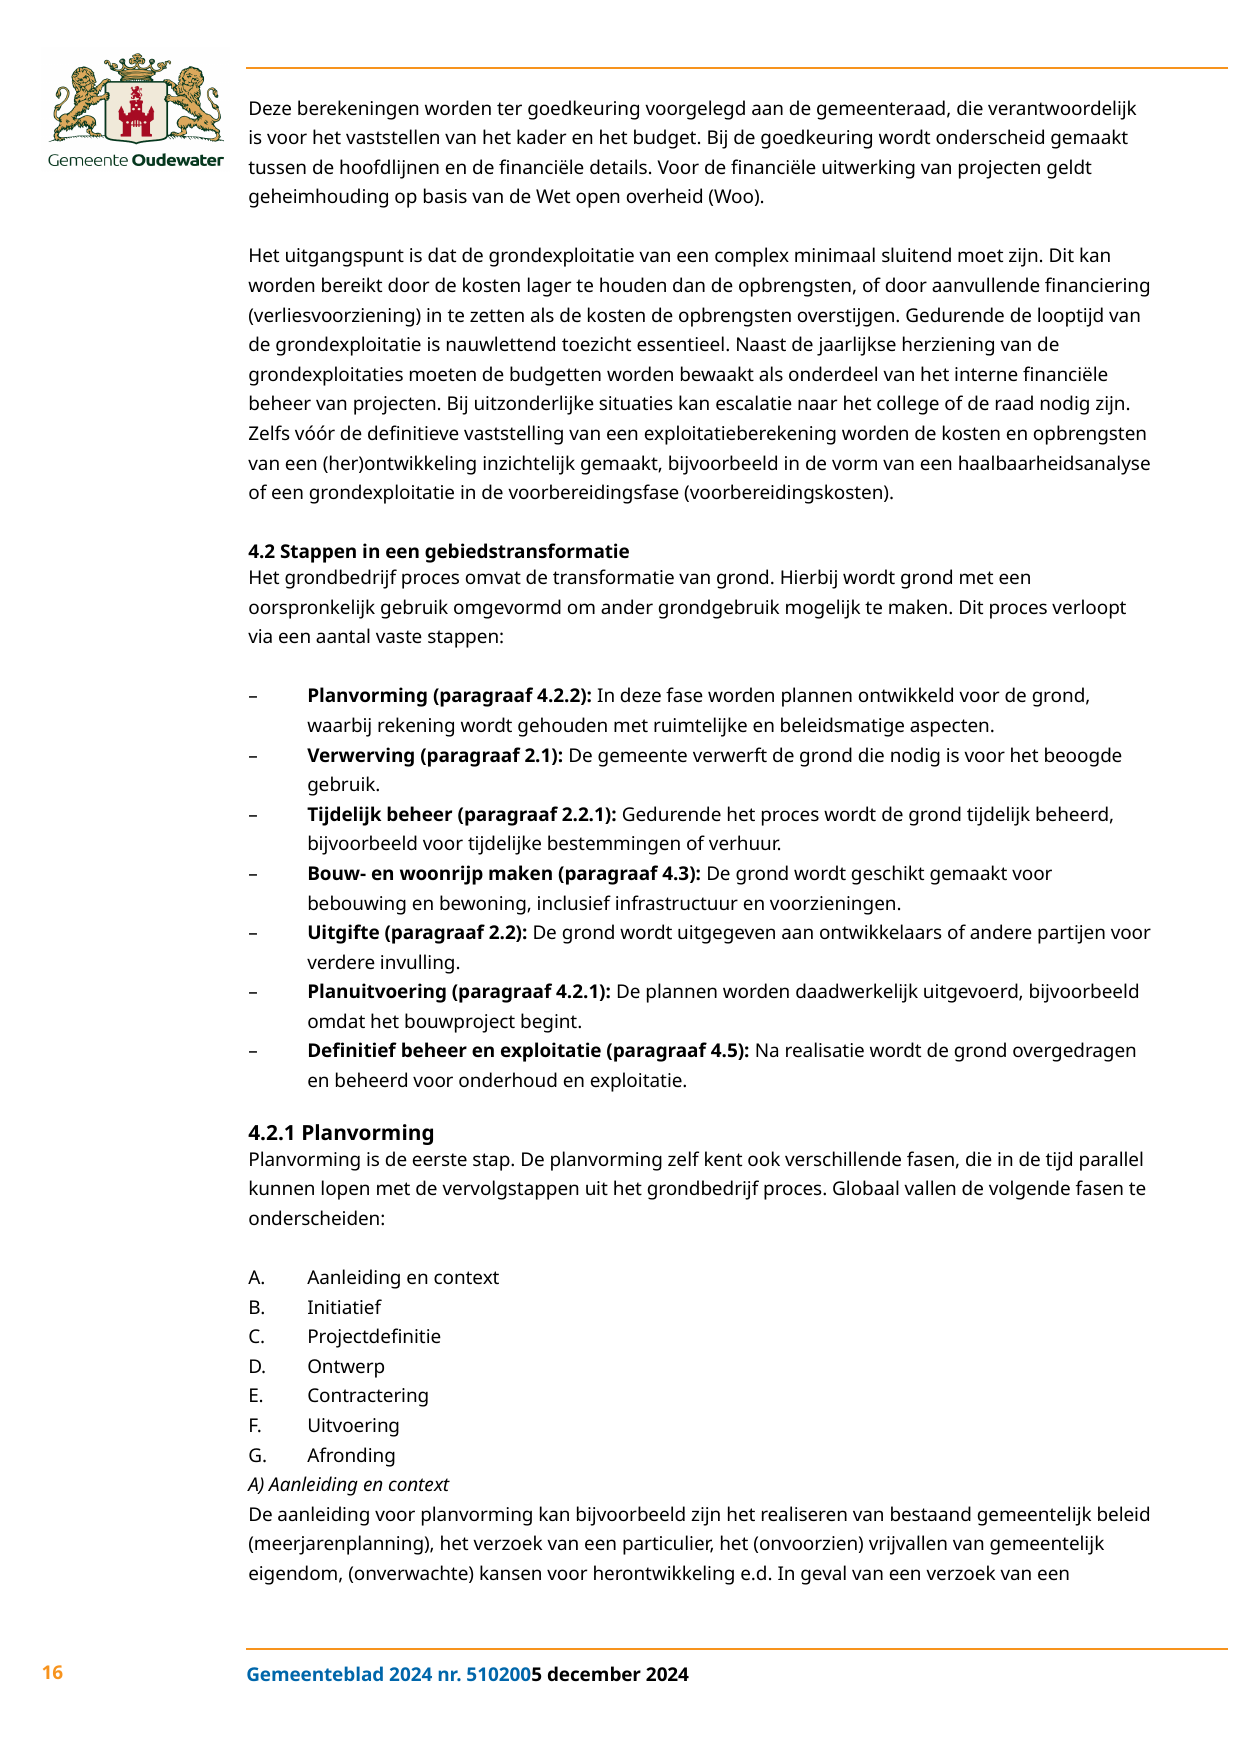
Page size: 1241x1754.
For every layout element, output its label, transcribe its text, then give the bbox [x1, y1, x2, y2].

text 4.2.1 Planvorming [248, 1118, 1152, 1146]
text De aanleiding voor planvorming kan bijvoorbeeld zijn het realiseren van bestaand gemeentelijk beleid (meerjarenplanning), het verzoek van een particulier, het (onvoorzien) vrijvallen van gemeentelijk eigendom, (onverwachte) kansen voor herontwikkeling e.d. In geval van een verzoek van een [248, 1501, 1152, 1586]
list Tijdelijk beheer (paragraaf 2.2.1): Gedurende het proces wordt de grond tijdelijk beheerd, bijvoorbeeld voor tijdelijke bestemmingen of verhuur. [248, 801, 1152, 856]
list Initiatief [248, 1294, 1152, 1320]
text 4.2 Stappen in een gebiedstransformatie [248, 538, 1152, 564]
text Deze berekeningen worden ter goedkeuring voorgelegd aan de gemeenteraad, die verantwoordelijk is voor het vaststellen van het kader en het budget. Bij de goedkeuring wordt onderscheid gemaakt tussen de hoofdlijnen en de financiële details. Voor de financiële uitwerking van projecten geldt geheimhouding op basis van de Wet open overheid (Woo). [248, 95, 1152, 209]
list Aanleiding en context [248, 1264, 1152, 1290]
text Het uitgangspunt is dat de grondexploitatie van een complex minimaal sluitend moet zijn. Dit kan worden bereikt door de kosten lager te houden dan de opbrengsten, of door aanvullende financiering (verliesvoorziening) in te zetten als de kosten de opbrengsten overstijgen. Gedurende de looptijd van de grondexploitatie is nauwlettend toezicht essentieel. Naast de jaarlijkse herziening van de grondexploitaties moeten de budgetten worden bewaakt als onderdeel van het interne financiële beheer van projecten. Bij uitzonderlijke situaties kan escalatie naar het college of de raad nodig zijn. Zelfs vóór de definitieve vaststelling van een exploitatieberekening worden de kosten en opbrengsten van een (her)ontwikkeling inzichtelijk gemaakt, bijvoorbeeld in de vorm van een haalbaarheidsanalyse of een grondexploitatie in de voorbereidingsfase (voorbereidingskosten). [248, 243, 1152, 505]
text A) Aanleiding en context [248, 1471, 1152, 1497]
text Het grondbedrijf proces omvat de transformatie van grond. Hierbij wordt grond met een oorspronkelijk gebruik omgevormd om ander grondgebruik mogelijk te maken. Dit proces verloopt via een aantal vaste stappen: [248, 564, 1152, 649]
picture [41, 47, 231, 172]
list Projectdefinitie [248, 1323, 1152, 1349]
list Verwerving (paragraaf 2.1): De gemeente verwerft de grond die nodig is voor het beoogde gebruik. [248, 742, 1152, 797]
text Planvorming is de eerste stap. De planvorming zelf kent ook verschillende fasen, die in de tijd parallel kunnen lopen met de vervolgstappen uit het grondbedrijf proces. Globaal vallen de volgende fasen te onderscheiden: [248, 1146, 1152, 1231]
list Planvorming (paragraaf 4.2.2): In deze fase worden plannen ontwikkeld voor de grond, waarbij rekening wordt gehouden met ruimtelijke en beleidsmatige aspecten. [248, 683, 1152, 738]
list Uitvoering [248, 1412, 1152, 1438]
list Contractering [248, 1383, 1152, 1408]
list Definitief beheer en exploitatie (paragraaf 4.5): Na realisatie wordt de grond overgedragen en beheerd voor onderhoud en exploitatie. [248, 1038, 1152, 1093]
list Bouw- en woonrijp maken (paragraaf 4.3): De grond wordt geschikt gemaakt voor bebouwing en bewoning, inclusief infrastructuur en voorzieningen. [248, 860, 1152, 915]
list Ontwerp [248, 1353, 1152, 1379]
list Afronding [248, 1442, 1152, 1468]
list Uitgifte (paragraaf 2.2): De grond wordt uitgegeven aan ontwikkelaars of andere partijen voor verdere invulling. [248, 919, 1152, 974]
list Planuitvoering (paragraaf 4.2.1): De plannen worden daadwerkelijk uitgevoerd, bijvoorbeeld omdat het bouwproject begint. [248, 978, 1152, 1034]
